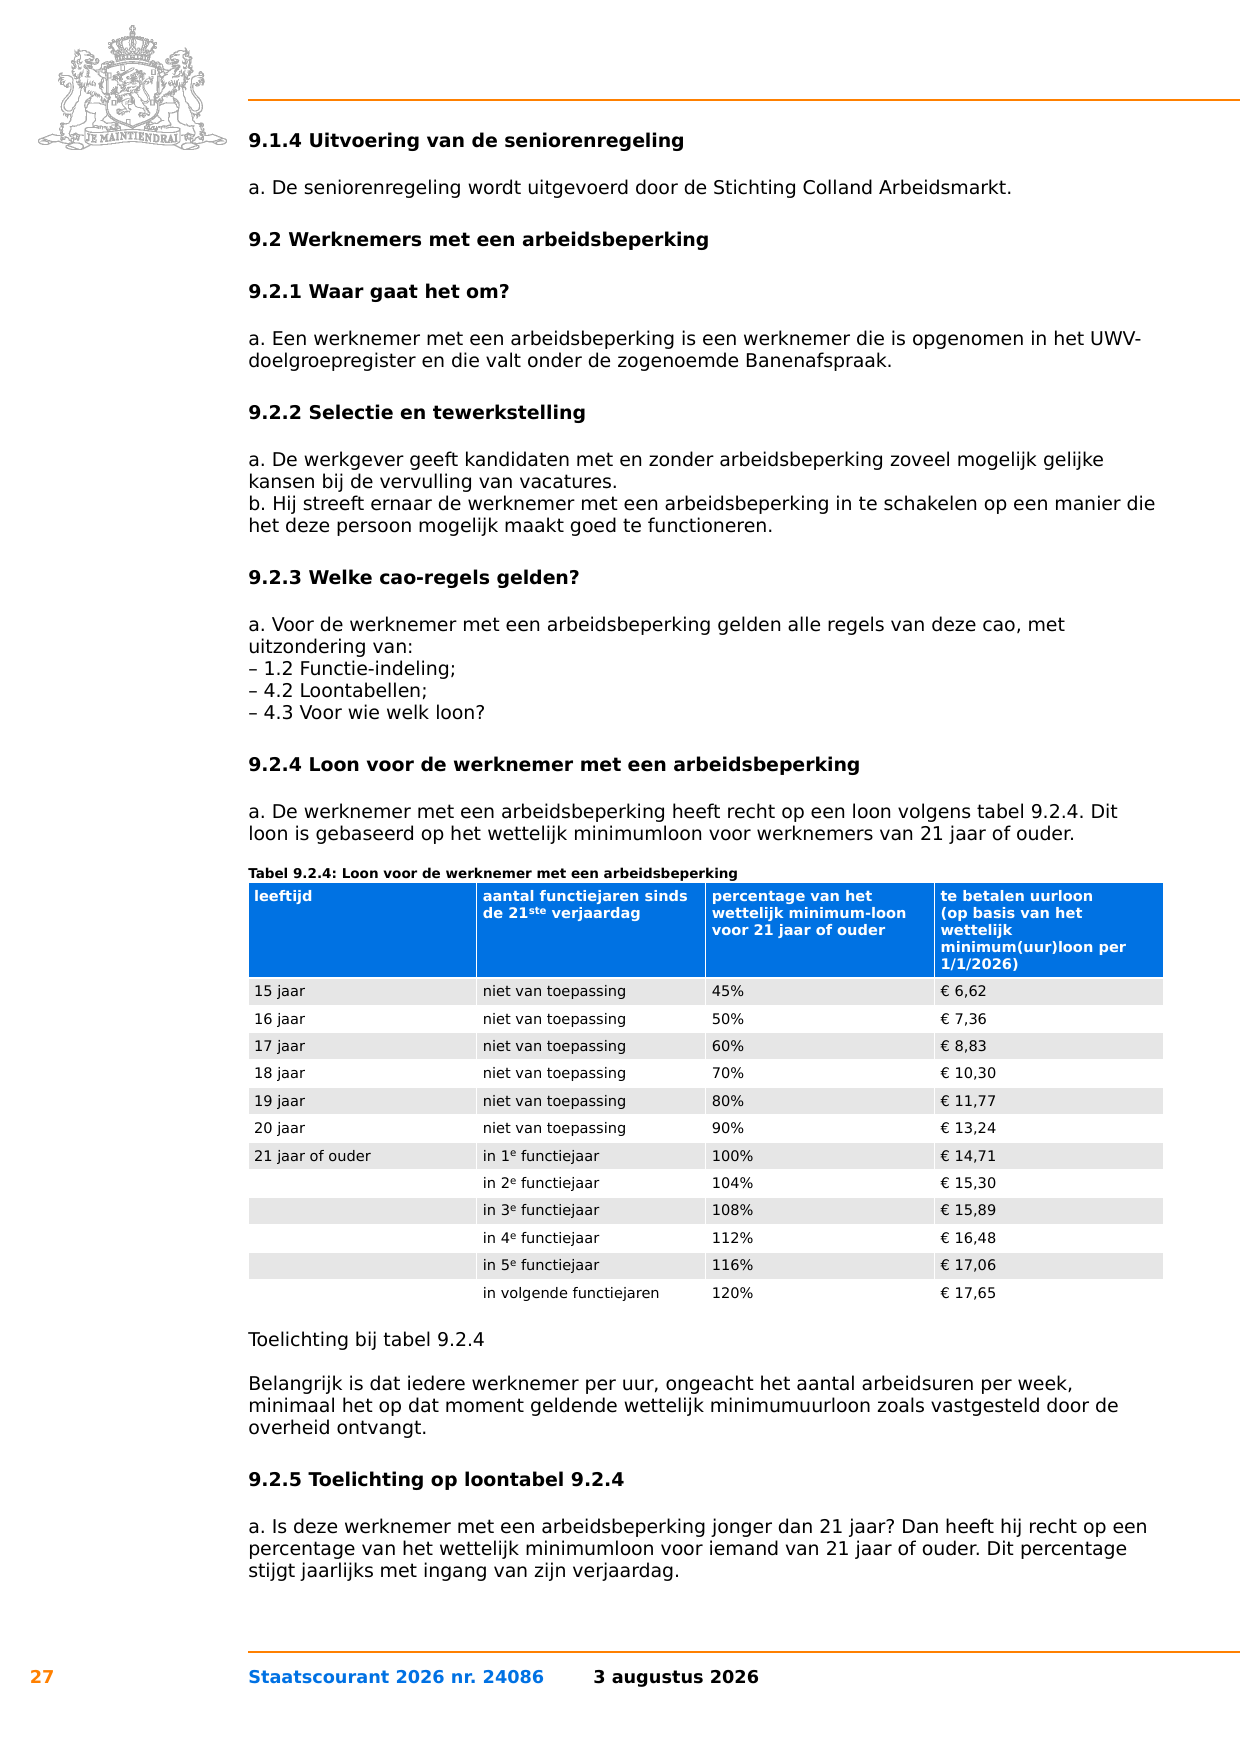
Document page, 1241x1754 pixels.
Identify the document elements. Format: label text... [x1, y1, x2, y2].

table_cell € 17,06 [935, 1253, 1163, 1279]
table_cell niet van toepassing [477, 1006, 705, 1032]
table_cell € 8,83 [935, 1033, 1163, 1059]
text b. Hij streeft ernaar de werknemer met een arbeidsbeperking in te schakelen op een manier die het deze persoon mogelijk maakt goed te functioneren. [248, 493, 1163, 537]
table_cell 112% [706, 1225, 934, 1251]
table_cell € 15,89 [935, 1198, 1163, 1224]
table_cell 80% [706, 1088, 934, 1114]
table_cell 108% [706, 1198, 934, 1224]
table_cell € 6,62 [935, 979, 1163, 1005]
table_cell € 17,65 [935, 1280, 1163, 1306]
text – 4.2 Loontabellen; [248, 679, 1163, 702]
table_cell 70% [706, 1061, 934, 1087]
table_cell [249, 1198, 476, 1224]
table_cell in 1e functiejaar [477, 1143, 705, 1169]
table_cell in 2e functiejaar [477, 1170, 705, 1197]
table_cell in 5e functiejaar [477, 1253, 705, 1279]
picture [38, 25, 227, 150]
table_cell 104% [706, 1170, 934, 1197]
subtitle 9.2.5 Toelichting op loontabel 9.2.4 [248, 1469, 1163, 1491]
table_cell [249, 1280, 476, 1306]
text a. De werkgever geeft kandidaten met en zonder arbeidsbeperking zoveel mogelijk gelijke kansen bij de vervulling van vacatures. [248, 449, 1163, 493]
table_cell niet van toepassing [477, 1115, 705, 1142]
table_cell in 3e functiejaar [477, 1198, 705, 1224]
text – 4.3 Voor wie welk loon? [248, 702, 1163, 723]
subtitle 9.1.4 Uitvoering van de seniorenregeling [248, 130, 1163, 152]
table_cell € 16,48 [935, 1225, 1163, 1251]
table_header Tabel 9.2.4: Loon voor de werknemer met een arbeidsbeperking [248, 866, 1163, 882]
table_cell € 7,36 [935, 1006, 1163, 1032]
table_cell 116% [706, 1253, 934, 1279]
text a. Is deze werknemer met een arbeidsbeperking jonger dan 21 jaar? Dan heeft hij recht op een percentage van het wettelijk minimumloon voor iemand van 21 jaar of ouder. Dit percentage stijgt jaarlijks met ingang van zijn verjaardag. [248, 1516, 1163, 1582]
text a. De seniorenregeling wordt uitgevoerd door de Stichting Colland Arbeidsmarkt. [248, 177, 1163, 199]
table_cell 45% [706, 979, 934, 1005]
subtitle 9.2.2 Selectie en tewerkstelling [248, 402, 1163, 424]
table_cell in volgende functiejaren [477, 1280, 705, 1306]
table_cell leeftijd [249, 883, 476, 977]
table_cell € 10,30 [935, 1061, 1163, 1087]
text a. Een werknemer met een arbeidsbeperking is een werknemer die is opgenomen in het UWV-doelgroepregister en die valt onder de zogenoemde Banenafspraak. [248, 328, 1163, 372]
table_cell 60% [706, 1033, 934, 1059]
table_cell niet van toepassing [477, 1061, 705, 1087]
table_cell [249, 1253, 476, 1279]
table_cell 18 jaar [249, 1061, 476, 1087]
table_cell 120% [706, 1280, 934, 1306]
table_cell 100% [706, 1143, 934, 1169]
table_cell € 13,24 [935, 1115, 1163, 1142]
text Toelichting bij tabel 9.2.4 [248, 1329, 1163, 1351]
table_cell percentage van het wettelijk minimum-loon voor 21 jaar of ouder [706, 883, 934, 977]
text Belangrijk is dat iedere werknemer per uur, ongeacht het aantal arbeidsuren per week, minimaal het op dat moment geldende wettelijk minimumuurloon zoals vastgesteld door de overheid ontvangt. [248, 1373, 1163, 1439]
table_cell 21 jaar of ouder [249, 1143, 476, 1169]
table_cell [249, 1170, 476, 1197]
table_cell 17 jaar [249, 1033, 476, 1059]
subtitle 9.2.1 Waar gaat het om? [248, 281, 1163, 303]
table_cell 15 jaar [249, 979, 476, 1005]
subtitle 9.2.4 Loon voor de werknemer met een arbeidsbeperking [248, 753, 1163, 776]
table_cell te betalen uurloon (op basis van het wettelijk minimum(uur)loon per 1/1/2026) [935, 883, 1163, 977]
table_cell 19 jaar [249, 1088, 476, 1114]
text a. De werknemer met een arbeidsbeperking heeft recht op een loon volgens tabel 9.2.4. Dit loon is gebaseerd op het wettelijk minimumloon voor werknemers van 21 jaar of ouder. [248, 801, 1163, 844]
table_cell in 4e functiejaar [477, 1225, 705, 1251]
table_cell € 14,71 [935, 1143, 1163, 1169]
table_cell niet van toepassing [477, 979, 705, 1005]
table_cell aantal functiejaren sinds de 21ste verjaardag [477, 883, 705, 977]
table_cell 90% [706, 1115, 934, 1142]
table_cell € 11,77 [935, 1088, 1163, 1114]
table_cell € 15,30 [935, 1170, 1163, 1197]
table_cell 50% [706, 1006, 934, 1032]
subtitle 9.2.3 Welke cao-regels gelden? [248, 567, 1163, 589]
table_cell niet van toepassing [477, 1088, 705, 1114]
table_cell [249, 1225, 476, 1251]
text – 1.2 Functie-indeling; [248, 658, 1163, 679]
table_cell 16 jaar [249, 1006, 476, 1032]
subtitle 9.2 Werknemers met een arbeidsbeperking [248, 229, 1163, 251]
table_cell 20 jaar [249, 1115, 476, 1142]
table_cell niet van toepassing [477, 1033, 705, 1059]
text a. Voor de werknemer met een arbeidsbeperking gelden alle regels van deze cao, met uitzondering van: [248, 614, 1163, 658]
